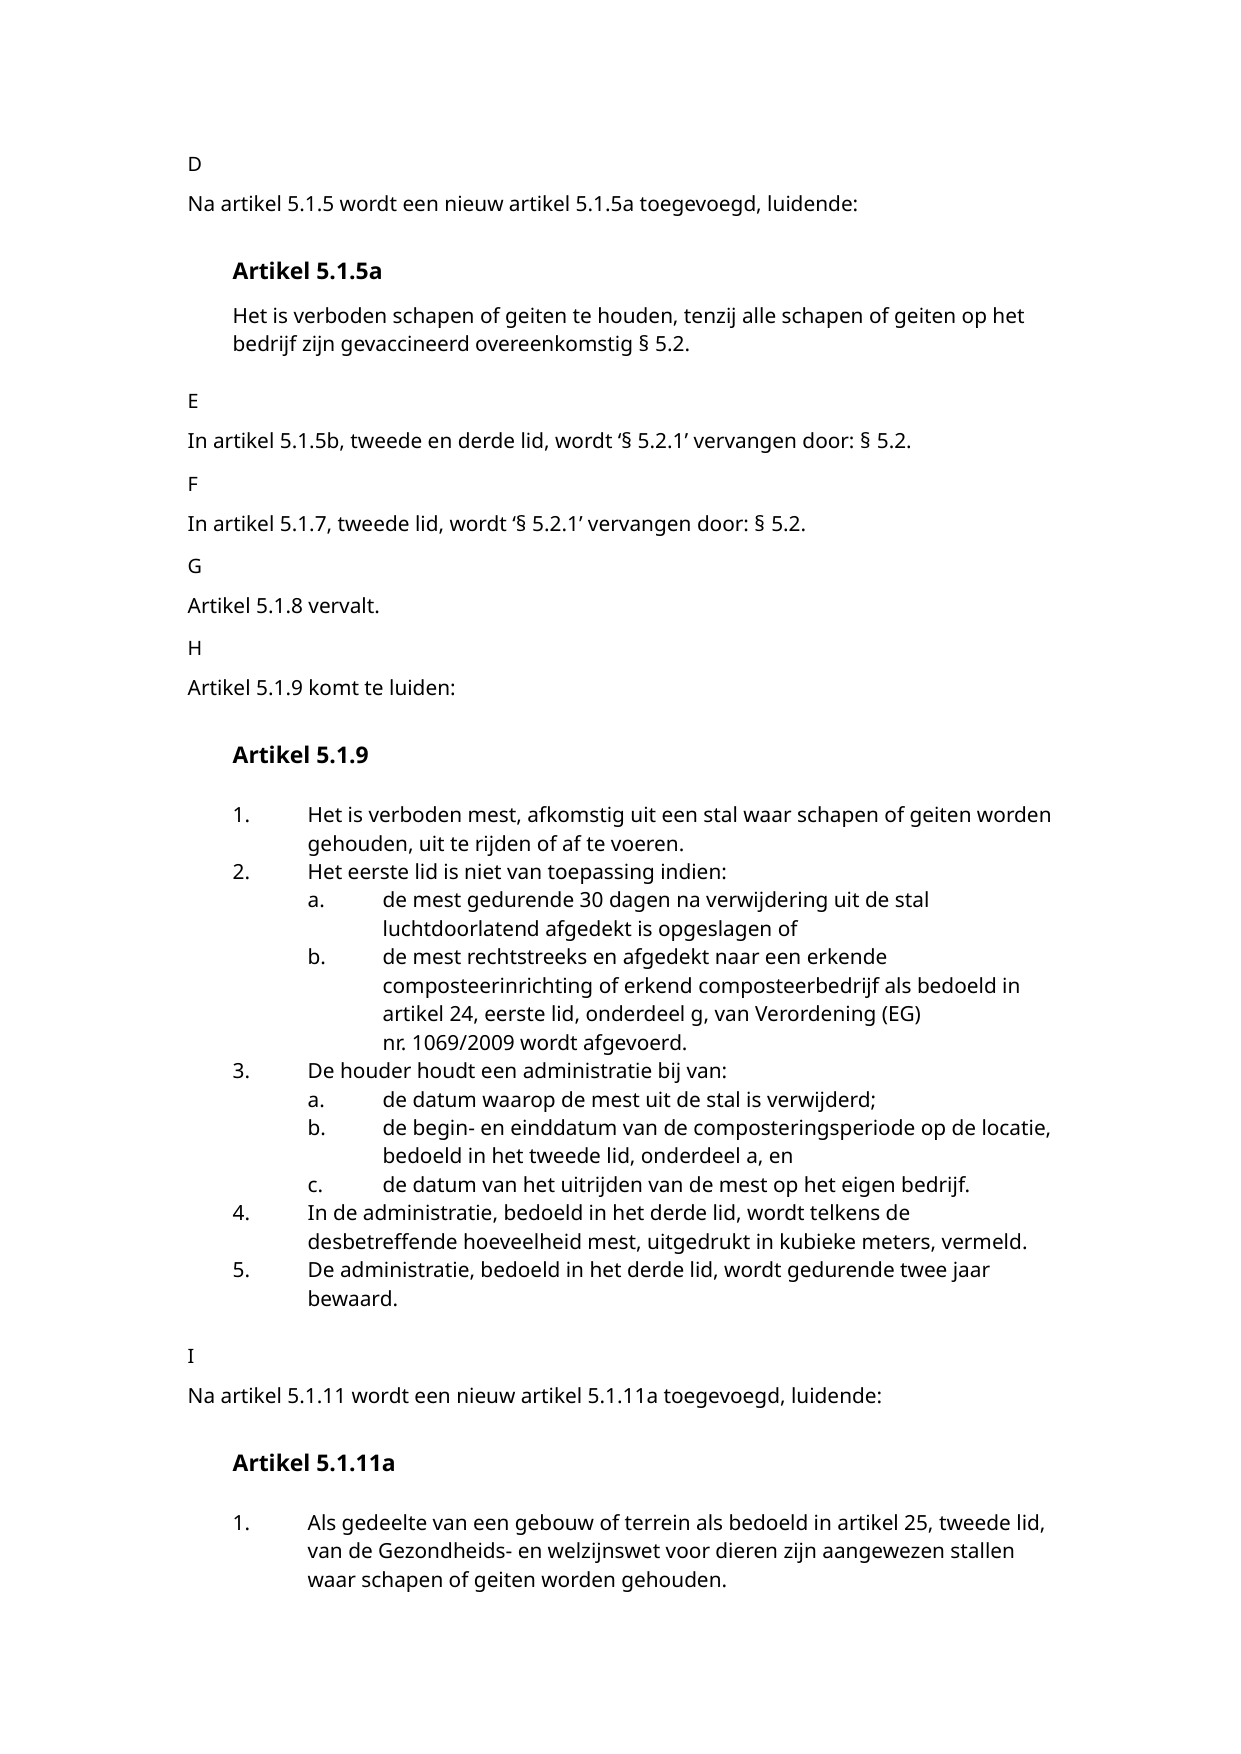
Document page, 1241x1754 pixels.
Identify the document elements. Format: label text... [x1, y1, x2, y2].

list In de administratie, bedoeld in het derde lid, wordt telkens de desbetreffende hoeveelheid mest, uitgedrukt in kubieke meters, vermeld. [232, 1198, 1053, 1255]
text In artikel 5.1.7, tweede lid, wordt ‘§ 5.2.1’ vervangen door: § 5.2. [187, 509, 1053, 537]
text Na artikel 5.1.5 wordt een nieuw artikel 5.1.5a toegevoegd, luidende: [187, 189, 1053, 217]
list De houder houdt een administratie bij van: [232, 1056, 1053, 1085]
list De administratie, bedoeld in het derde lid, wordt gedurende twee jaar bewaard. [232, 1255, 1053, 1312]
text D [187, 150, 1053, 177]
list Het is verboden mest, afkomstig uit een stal waar schapen of geiten worden gehouden, uit te rijden of af te voeren. [232, 800, 1053, 857]
list de mest gedurende 30 dagen na verwijdering uit de stal luchtdoorlatend afgedekt is opgeslagen of [307, 886, 1053, 942]
list de datum waarop de mest uit de stal is verwijderd; [307, 1085, 1053, 1113]
subtitle Artikel 5.1.5a [232, 255, 1053, 286]
list Het eerste lid is niet van toepassing indien: [232, 857, 1053, 886]
text In artikel 5.1.5b, tweede en derde lid, wordt ‘§ 5.2.1’ vervangen door: § 5.2. [187, 427, 1053, 455]
subtitle Artikel 5.1.9 [232, 739, 1053, 770]
text G [187, 552, 1053, 579]
text F [187, 470, 1053, 497]
list Als gedeelte van een gebouw of terrein als bedoeld in artikel 25, tweede lid, van de Gezondheids- en welzijnswet voor dieren zijn aangewezen stallen waar schapen of geiten worden gehouden. [232, 1508, 1053, 1593]
text Artikel 5.1.8 vervalt. [187, 591, 1053, 619]
text H [187, 634, 1053, 661]
text E [187, 388, 1053, 415]
text Artikel 5.1.9 komt te luiden: [187, 673, 1053, 702]
text I [187, 1342, 1053, 1369]
text Het is verboden schapen of geiten te houden, tenzij alle schapen of geiten op het bedrijf zijn gevaccineerd overeenkomstig § 5.2. [232, 301, 1053, 358]
list de begin- en einddatum van de composteringsperiode op de locatie, bedoeld in het tweede lid, onderdeel a, en [307, 1113, 1053, 1170]
text Na artikel 5.1.11 wordt een nieuw artikel 5.1.11a toegevoegd, luidende: [187, 1381, 1053, 1409]
list de mest rechtstreeks en afgedekt naar een erkende composteerinrichting of erkend composteerbedrijf als bedoeld in artikel 24, eerste lid, onderdeel g, van Verordening (EG) nr. 1069/2009 wordt afgevoerd. [307, 942, 1053, 1056]
subtitle Artikel 5.1.11a [232, 1447, 1053, 1478]
list de datum van het uitrijden van de mest op het eigen bedrijf. [307, 1170, 1053, 1198]
